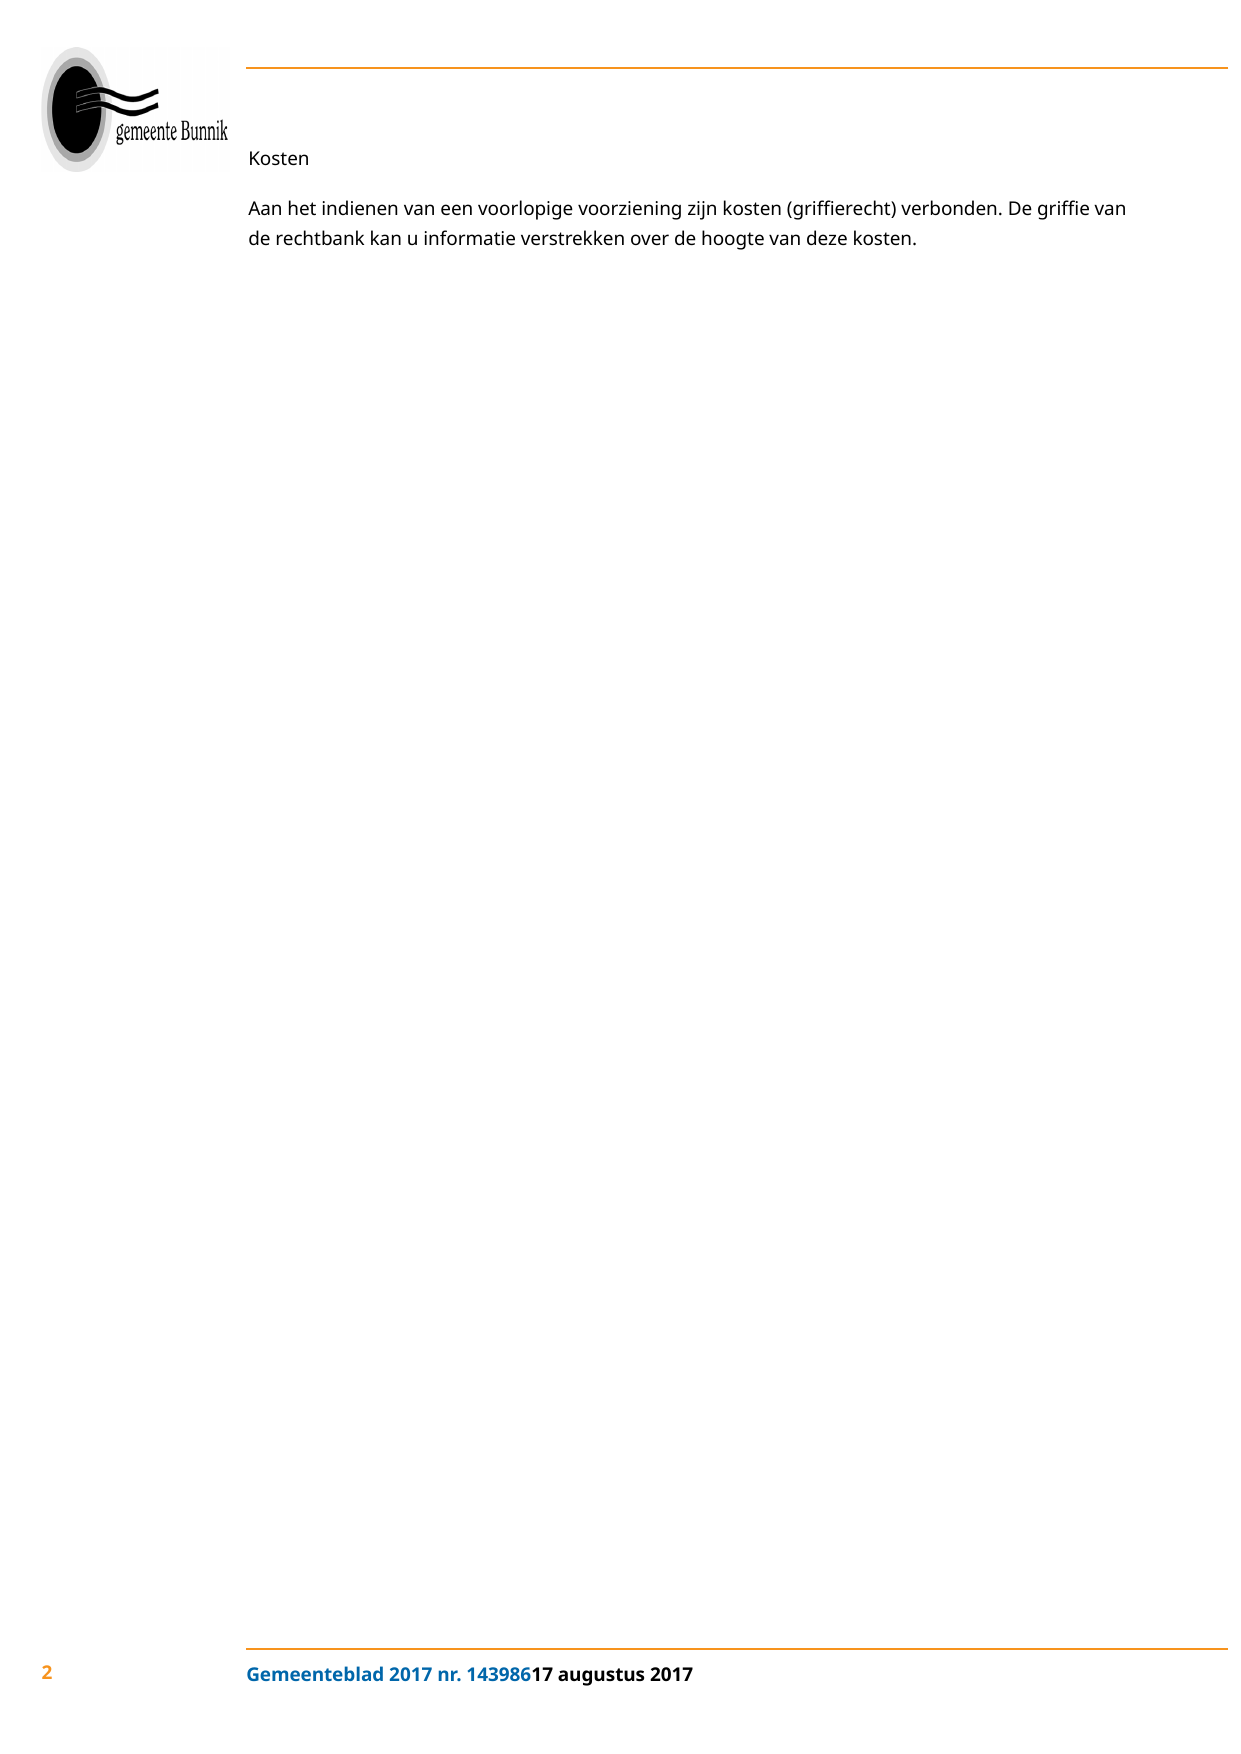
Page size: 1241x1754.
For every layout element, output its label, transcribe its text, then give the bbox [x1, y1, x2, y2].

text Kosten [248, 145, 1152, 171]
text Aan het indienen van een voorlopige voorziening zijn kosten (griffierecht) verbonden. De griffie van de rechtbank kan u informatie verstrekken over de hoogte van deze kosten. [248, 196, 1152, 251]
picture [41, 47, 231, 172]
